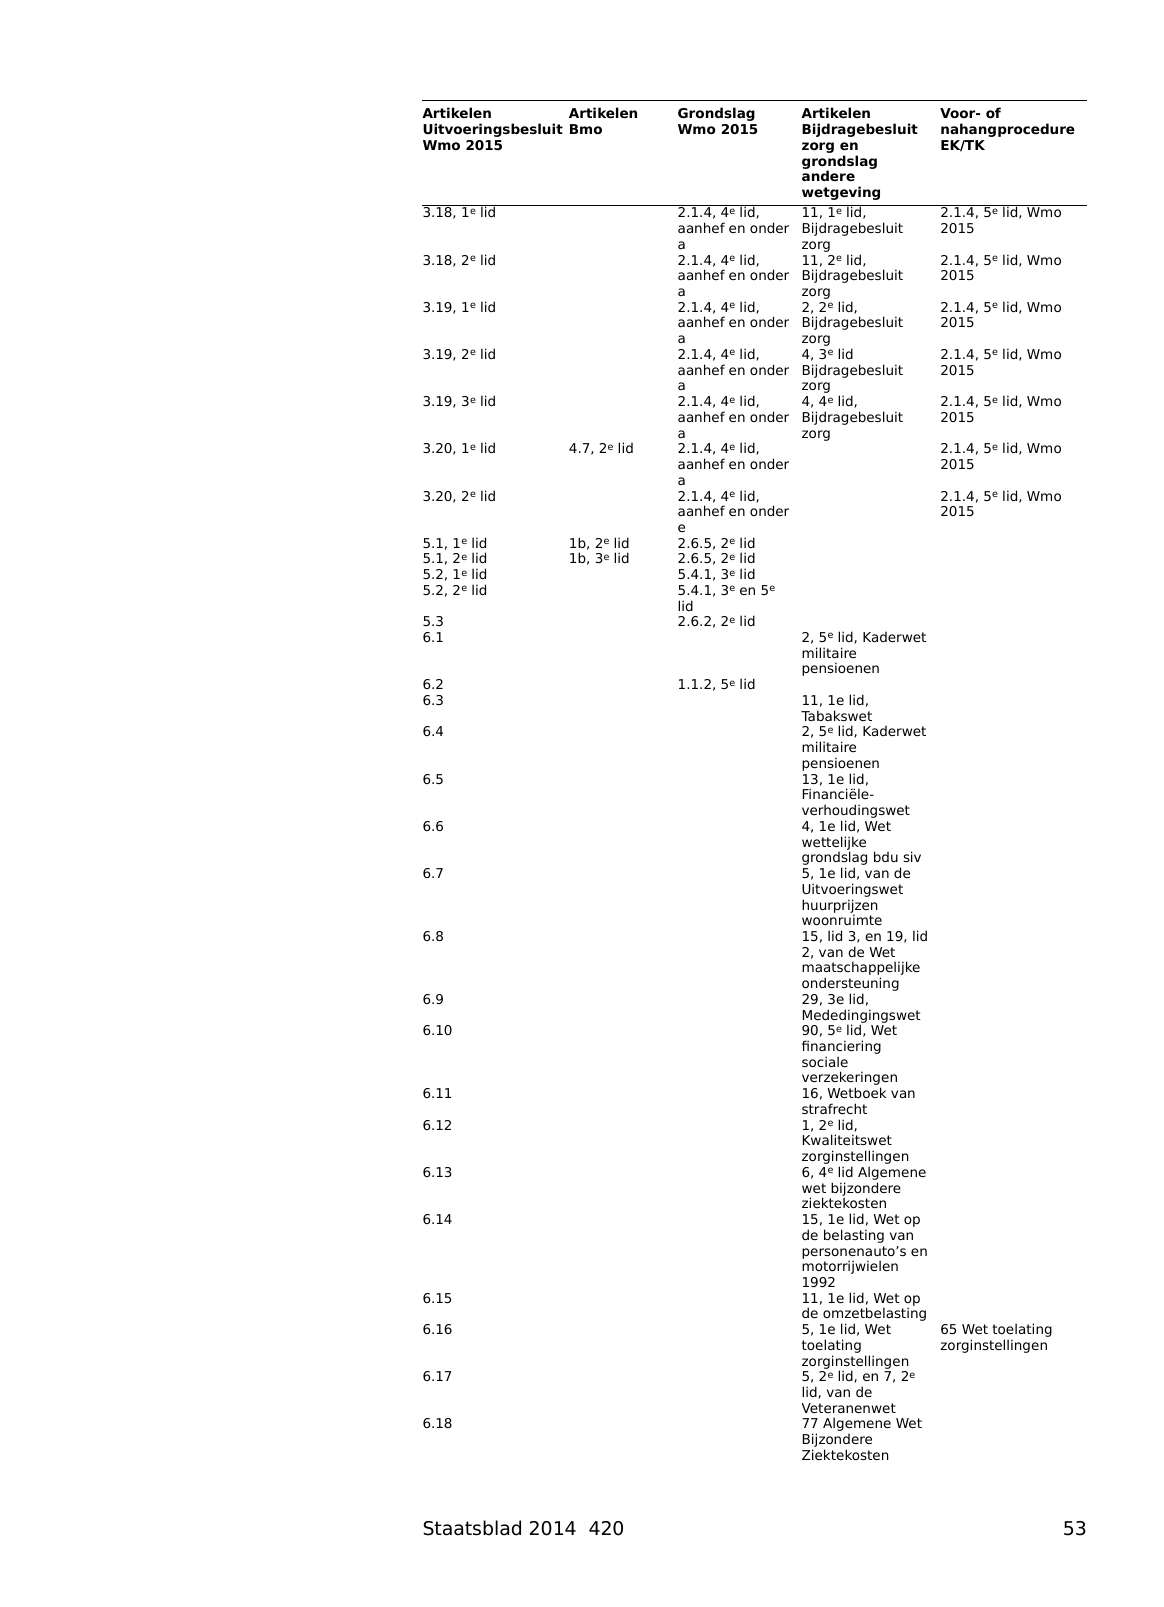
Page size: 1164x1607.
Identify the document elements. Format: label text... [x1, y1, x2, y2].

table_cell 1.1.2, 5e lid [672, 677, 795, 693]
table_cell 65 Wet toelating zorginstellingen [934, 1322, 1087, 1369]
table_cell [934, 1416, 1087, 1463]
table_cell [563, 300, 672, 347]
table_cell 2.1.4, 5e lid, Wmo 2015 [934, 441, 1087, 488]
table_cell 90, 5e lid, Wet financiering sociale verzekeringen [795, 1023, 934, 1086]
table_cell [672, 1086, 795, 1117]
table_cell [563, 819, 672, 866]
table_cell 2.1.4, 5e lid, Wmo 2015 [934, 394, 1087, 441]
table_cell 6.3 [422, 693, 563, 724]
table_cell 11, 1e lid, Bijdragebesluit zorg [795, 206, 934, 252]
table_cell 2.6.5, 2e lid [672, 551, 795, 567]
table_cell [934, 1369, 1087, 1416]
table_cell 2.1.4, 5e lid, Wmo 2015 [934, 488, 1087, 536]
table_cell [934, 630, 1087, 677]
table_cell 5.2, 1e lid [422, 567, 563, 583]
table_cell 6.6 [422, 819, 563, 866]
table_cell 2.1.4, 4e lid, aanhef en onder a [672, 441, 795, 488]
table_cell 6.12 [422, 1118, 563, 1165]
table_cell 5.4.1, 3e lid [672, 567, 795, 583]
table_cell [672, 866, 795, 929]
table_cell [795, 567, 934, 583]
table_cell [563, 724, 672, 771]
table_cell 6.1 [422, 630, 563, 677]
table_cell [672, 1291, 795, 1322]
table_cell [563, 1322, 672, 1369]
table_cell [934, 1212, 1087, 1291]
table_cell [795, 488, 934, 536]
table_cell 3.18, 1e lid [422, 206, 563, 252]
table_cell 6.18 [422, 1416, 563, 1463]
table_cell [563, 206, 672, 252]
table_cell 4.7, 2e lid [563, 441, 672, 488]
table_cell [563, 1291, 672, 1322]
table_cell [672, 1416, 795, 1463]
table_cell [563, 567, 672, 583]
table_cell 2.6.2, 2e lid [672, 614, 795, 630]
table_cell [934, 677, 1087, 693]
table_cell [934, 1118, 1087, 1165]
table_cell [795, 614, 934, 630]
table_cell 6.14 [422, 1212, 563, 1291]
table_cell [563, 253, 672, 299]
table_cell 3.19, 3e lid [422, 394, 563, 441]
table_cell [934, 1165, 1087, 1212]
table_cell [934, 819, 1087, 866]
table_cell 15, lid 3, en 19, lid 2, van de Wet maatschappelijke ondersteuning [795, 929, 934, 992]
table_cell [795, 551, 934, 567]
table_header Artikelen Bijdragebesluit zorg en grondslag andere wetgeving [795, 101, 934, 205]
table_cell 2.1.4, 5e lid, Wmo 2015 [934, 253, 1087, 299]
table_cell 2, 5e lid, Kaderwet militaire pensioenen [795, 630, 934, 677]
table_cell 5.1, 1e lid [422, 536, 563, 551]
table_cell [934, 536, 1087, 551]
table_cell [672, 771, 795, 819]
table_cell [934, 724, 1087, 771]
table_cell [934, 583, 1087, 614]
table_cell [563, 693, 672, 724]
table_cell [563, 394, 672, 441]
table_cell 6.17 [422, 1369, 563, 1416]
table_cell [934, 1086, 1087, 1117]
table_cell 77 Algemene Wet Bijzondere Ziektekosten [795, 1416, 934, 1463]
table_cell 3.19, 2e lid [422, 347, 563, 394]
table_cell 6.11 [422, 1086, 563, 1117]
table_cell [563, 866, 672, 929]
table_cell [563, 1212, 672, 1291]
table_cell 13, 1e lid, Financiële-verhoudingswet [795, 771, 934, 819]
table_cell [672, 819, 795, 866]
table_cell 29, 3e lid, Mededingingswet [795, 992, 934, 1023]
table_cell [795, 441, 934, 488]
table_cell [795, 583, 934, 614]
table_cell 6.10 [422, 1023, 563, 1086]
table_cell 2, 2e lid, Bijdragebesluit zorg [795, 300, 934, 347]
table_cell [672, 1165, 795, 1212]
table_cell 6.2 [422, 677, 563, 693]
table_cell 5, 1e lid, van de Uitvoeringswet huurprijzen woonruimte [795, 866, 934, 929]
table_cell [934, 567, 1087, 583]
table_cell 3.19, 1e lid [422, 300, 563, 347]
table_cell [934, 1291, 1087, 1322]
table_cell 11, 1e lid, Wet op de omzetbelasting [795, 1291, 934, 1322]
table_cell 6, 4e lid Algemene wet bijzondere ziektekosten [795, 1165, 934, 1212]
table_cell 5.1, 2e lid [422, 551, 563, 567]
table_cell 3.20, 1e lid [422, 441, 563, 488]
table_header Grondslag Wmo 2015 [672, 101, 795, 205]
table_cell 11, 2e lid, Bijdragebesluit zorg [795, 253, 934, 299]
table_cell 6.13 [422, 1165, 563, 1212]
table_cell 6.5 [422, 771, 563, 819]
table_cell 3.18, 2e lid [422, 253, 563, 299]
table_header Artikelen Bmo [563, 101, 672, 205]
table_cell [934, 1023, 1087, 1086]
table_cell 5.4.1, 3e en 5e lid [672, 583, 795, 614]
table_cell 4, 4e lid, Bijdragebesluit zorg [795, 394, 934, 441]
table_cell [672, 1322, 795, 1369]
table_cell 1b, 2e lid [563, 536, 672, 551]
table_cell [563, 1369, 672, 1416]
table_cell 2.1.4, 4e lid, aanhef en onder a [672, 347, 795, 394]
table_cell [672, 1369, 795, 1416]
table_cell 1b, 3e lid [563, 551, 672, 567]
table_cell 2.1.4, 4e lid, aanhef en onder e [672, 488, 795, 536]
table_cell [672, 992, 795, 1023]
table_cell [672, 724, 795, 771]
table_cell [563, 1416, 672, 1463]
table_cell [934, 614, 1087, 630]
table_cell [563, 677, 672, 693]
table_cell 6.16 [422, 1322, 563, 1369]
table_cell 6.15 [422, 1291, 563, 1322]
table_cell 5.2, 2e lid [422, 583, 563, 614]
table_cell [563, 1023, 672, 1086]
table_cell [672, 1023, 795, 1086]
table_cell 5, 1e lid, Wet toelating zorginstellingen [795, 1322, 934, 1369]
table_cell 5, 2e lid, en 7, 2e lid, van de Veteranenwet [795, 1369, 934, 1416]
table_cell 11, 1e lid, Tabakswet [795, 693, 934, 724]
table_cell [672, 929, 795, 992]
table_cell [672, 693, 795, 724]
table_cell [934, 771, 1087, 819]
table_cell 2.1.4, 4e lid, aanhef en onder a [672, 206, 795, 252]
table_cell [934, 866, 1087, 929]
table_cell [563, 1086, 672, 1117]
table_cell 2.6.5, 2e lid [672, 536, 795, 551]
table_cell [672, 1212, 795, 1291]
table_cell 1, 2e lid, Kwaliteitswet zorginstellingen [795, 1118, 934, 1165]
table_cell [563, 1165, 672, 1212]
table_cell [934, 693, 1087, 724]
table_cell [795, 677, 934, 693]
table_cell 6.8 [422, 929, 563, 992]
table_cell 2.1.4, 4e lid, aanhef en onder a [672, 394, 795, 441]
table_cell 6.4 [422, 724, 563, 771]
table_header Voor- of nahangprocedure EK/TK [934, 101, 1087, 205]
table_cell 5.3 [422, 614, 563, 630]
table_cell [563, 583, 672, 614]
table_cell [934, 992, 1087, 1023]
table_cell [563, 488, 672, 536]
table_cell 4, 3e lid Bijdragebesluit zorg [795, 347, 934, 394]
table_cell 16, Wetboek van strafrecht [795, 1086, 934, 1117]
table_cell [563, 771, 672, 819]
table_cell [672, 1118, 795, 1165]
table_cell 3.20, 2e lid [422, 488, 563, 536]
table_cell 4, 1e lid, Wet wettelijke grondslag bdu siv [795, 819, 934, 866]
table_cell 2.1.4, 5e lid, Wmo 2015 [934, 347, 1087, 394]
table_cell [563, 614, 672, 630]
table_cell [563, 630, 672, 677]
table_header Artikelen Uitvoeringsbesluit Wmo 2015 [422, 101, 563, 205]
table_cell [563, 992, 672, 1023]
table_cell [934, 551, 1087, 567]
table_cell [563, 929, 672, 992]
table_cell 2.1.4, 5e lid, Wmo 2015 [934, 206, 1087, 252]
table_cell 2, 5e lid, Kaderwet militaire pensioenen [795, 724, 934, 771]
table_cell [672, 630, 795, 677]
table_cell [563, 1118, 672, 1165]
table_cell [795, 536, 934, 551]
table_cell 2.1.4, 4e lid, aanhef en onder a [672, 300, 795, 347]
table_cell 6.9 [422, 992, 563, 1023]
table_cell 2.1.4, 5e lid, Wmo 2015 [934, 300, 1087, 347]
table_cell 15, 1e lid, Wet op de belasting van personenauto’s en motorrijwielen 1992 [795, 1212, 934, 1291]
table_cell 2.1.4, 4e lid, aanhef en onder a [672, 253, 795, 299]
table_cell [563, 347, 672, 394]
table_cell [934, 929, 1087, 992]
table_cell 6.7 [422, 866, 563, 929]
